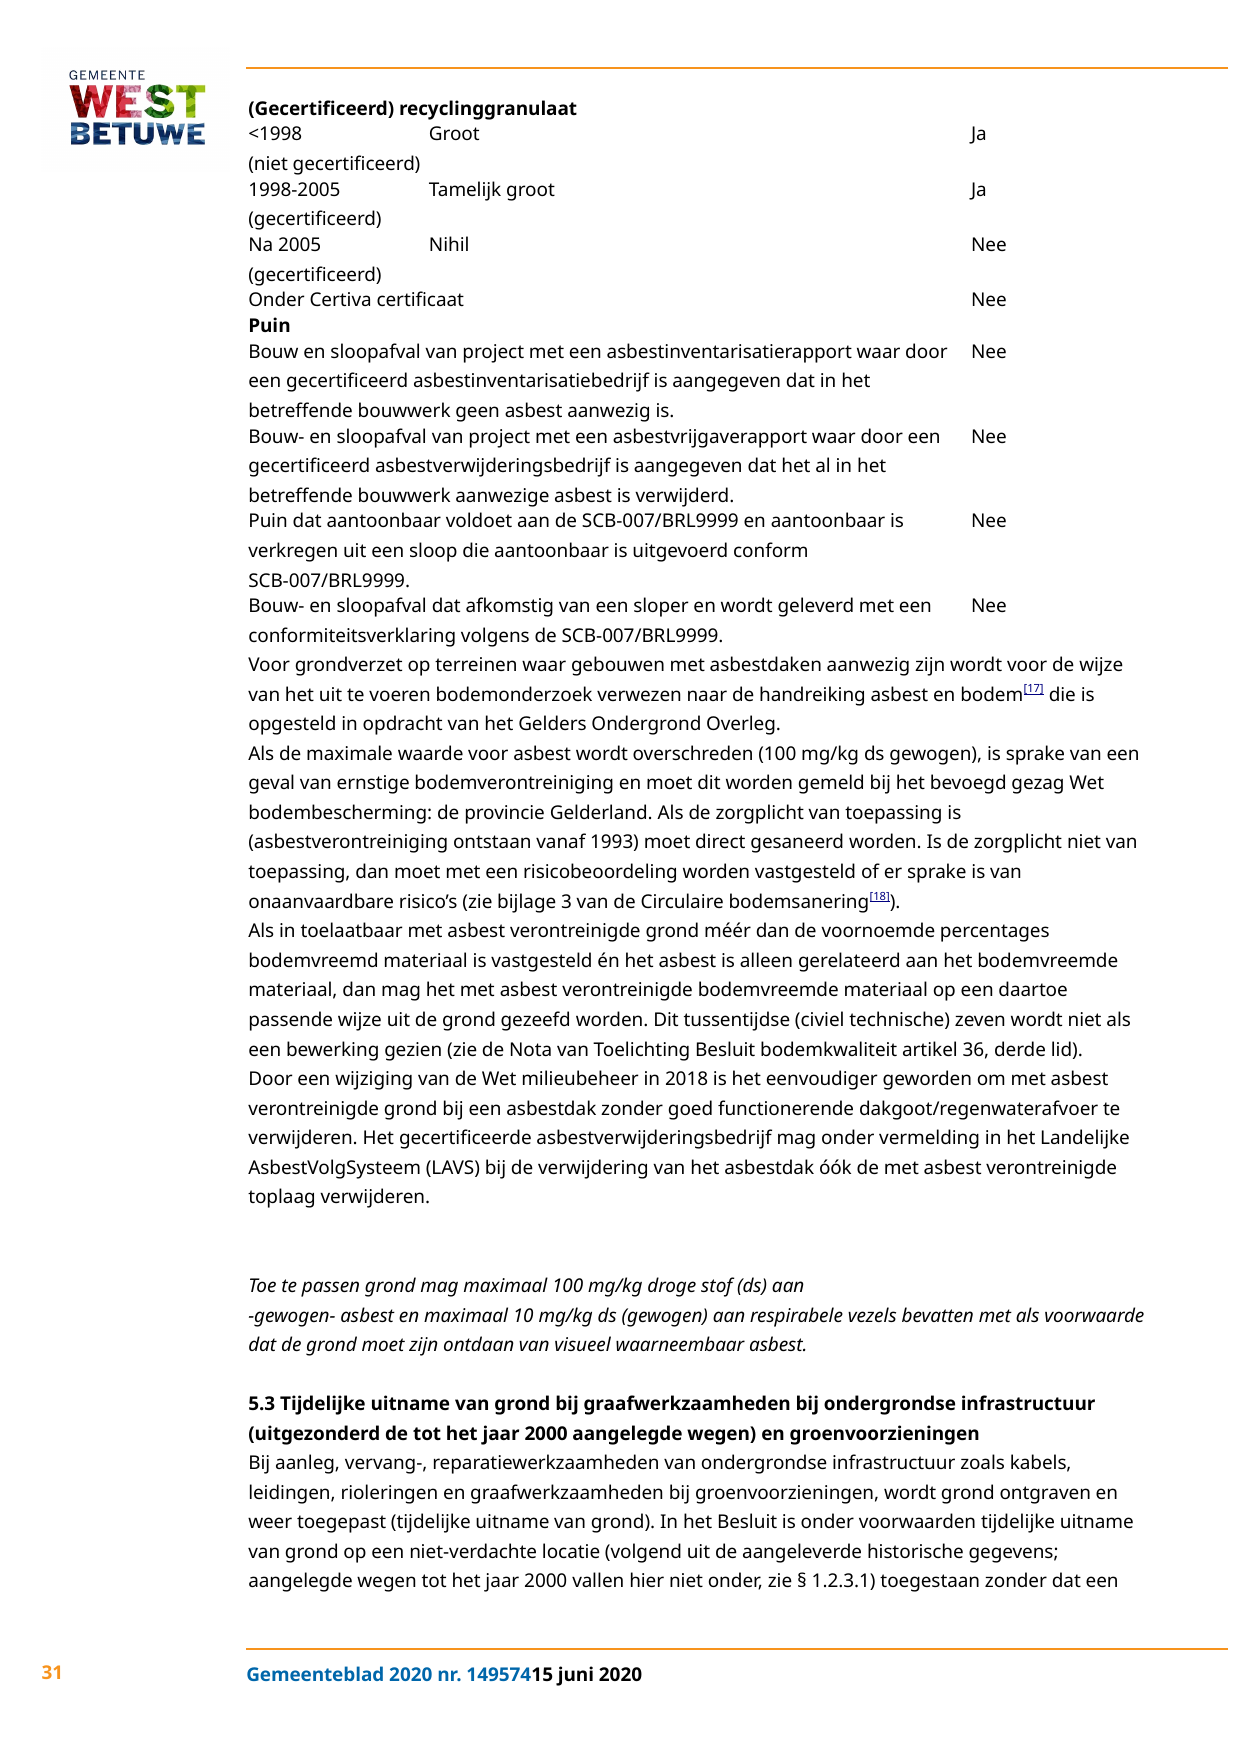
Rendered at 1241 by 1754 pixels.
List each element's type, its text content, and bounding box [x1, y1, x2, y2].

table_cell [609, 121, 790, 176]
table_cell Puin [248, 312, 1152, 338]
table_cell [609, 176, 790, 231]
table_cell Bouw- en sloopafval van project met een asbestvrijgaverapport waar door een gecertificeerd asbestverwijderingsbedrijf is aangegeven dat het al in het betreffende bouwwerk aanwezige asbest is verwijderd. [248, 423, 971, 508]
table_header Toe te passen grond mag maximaal 100 mg/kg droge stof (ds) aan -gewogen- asbest en maximaal 10 mg/kg ds (gewogen) aan respirabele vezels bevatten met als voorwaarde dat de grond moet zijn ontdaan van visueel waarneembaar asbest. [248, 1273, 1152, 1357]
text Als in toelaatbaar met asbest verontreinigde grond méér dan de voornoemde percentages bodemvreemd materiaal is vastgesteld én het asbest is alleen gerelateerd aan het bodemvreemde materiaal, dan mag het met asbest verontreinigde bodemvreemde materiaal op een daartoe passende wijze uit de grond gezeefd worden. Dit tussentijdse (civiel technische) zeven wordt niet als een bewerking gezien (zie de Nota van Toelichting Besluit bodemkwaliteit artikel 36, derde lid). [248, 917, 1152, 1061]
table_cell Bouw en sloopafval van project met een asbestinventarisatierapport waar door een gecertificeerd asbestinventarisatiebedrijf is aangegeven dat in het betreffende bouwwerk geen asbest aanwezig is. [248, 338, 971, 423]
table_cell Ja [971, 176, 1152, 231]
table_cell [790, 231, 971, 286]
text 5.3 Tijdelijke uitname van grond bij graafwerkzaamheden bij ondergrondse infrastructuur (uitgezonderd de tot het jaar 2000 aangelegde wegen) en groenvoorzieningen [248, 1390, 1152, 1446]
table_cell Nee [971, 231, 1152, 286]
table_cell Nee [971, 338, 1152, 423]
table_cell <1998 (niet gecertificeerd) [248, 121, 429, 176]
table_cell 1998-2005 (gecertificeerd) [248, 176, 429, 231]
table_cell [790, 176, 971, 231]
table_cell Nee [971, 286, 1152, 312]
table_cell Bouw- en sloopafval dat afkomstig van een sloper en wordt geleverd met een conformiteitsverklaring volgens de SCB-007/BRL9999. [248, 593, 971, 648]
text Als de maximale waarde voor asbest wordt overschreden (100 mg/kg ds gewogen), is sprake van een geval van ernstige bodemverontreiniging en moet dit worden gemeld bij het bevoegd gezag Wet bodembescherming: de provincie Gelderland. Als de zorgplicht van toepassing is (asbestverontreiniging ontstaan vanaf 1993) moet direct gesaneerd worden. Is de zorgplicht niet van toepassing, dan moet met een risicobeoordeling worden vastgesteld of er sprake is van onaanvaardbare risico’s (zie bijlage 3 van de Circulaire bodemsanering[18]). [248, 740, 1152, 913]
text Door een wijziging van de Wet milieubeheer in 2018 is het eenvoudiger geworden om met asbest verontreinigde grond bij een asbestdak zonder goed functionerende dakgoot/regenwaterafvoer te verwijderen. Het gecertificeerde asbestverwijderingsbedrijf mag onder vermelding in het Landelijke AsbestVolgSysteem (LAVS) bij de verwijdering van het asbestdak óók de met asbest verontreinigde toplaag verwijderen. [248, 1065, 1152, 1209]
table_cell Tamelijk groot [429, 176, 609, 231]
table_cell Na 2005 (gecertificeerd) [248, 231, 429, 286]
table_cell Nee [971, 508, 1152, 593]
text Voor grondverzet op terreinen waar gebouwen met asbestdaken aanwezig zijn wordt voor de wijze van het uit te voeren bodemonderzoek verwezen naar de handreiking asbest en bodem[17] die is opgesteld in opdracht van het Gelders Ondergrond Overleg. [248, 651, 1152, 736]
table_cell [609, 231, 790, 286]
picture [41, 47, 231, 172]
table_cell Groot [429, 121, 609, 176]
text Bij aanleg, vervang-, reparatiewerkzaamheden van ondergrondse infrastructuur zoals kabels, leidingen, rioleringen en graafwerkzaamheden bij groenvoorzieningen, wordt grond ontgraven en weer toegepast (tijdelijke uitname van grond). In het Besluit is onder voorwaarden tijdelijke uitname van grond op een niet-verdachte locatie (volgend uit de aangeleverde historische gegevens; aangelegde wegen tot het jaar 2000 vallen hier niet onder, zie § 1.2.3.1) toegestaan zonder dat een [248, 1449, 1152, 1593]
table_cell (Gecertificeerd) recyclinggranulaat [248, 95, 1152, 121]
table_cell Nee [971, 593, 1152, 648]
table_cell Ja [971, 121, 1152, 176]
table_cell [790, 121, 971, 176]
table_cell Onder Certiva certificaat [248, 286, 971, 312]
table_cell Puin dat aantoonbaar voldoet aan de SCB-007/BRL9999 en aantoonbaar is verkregen uit een sloop die aantoonbaar is uitgevoerd conform SCB-007/BRL9999. [248, 508, 971, 593]
table_cell Nee [971, 423, 1152, 508]
table_cell Nihil [429, 231, 609, 286]
